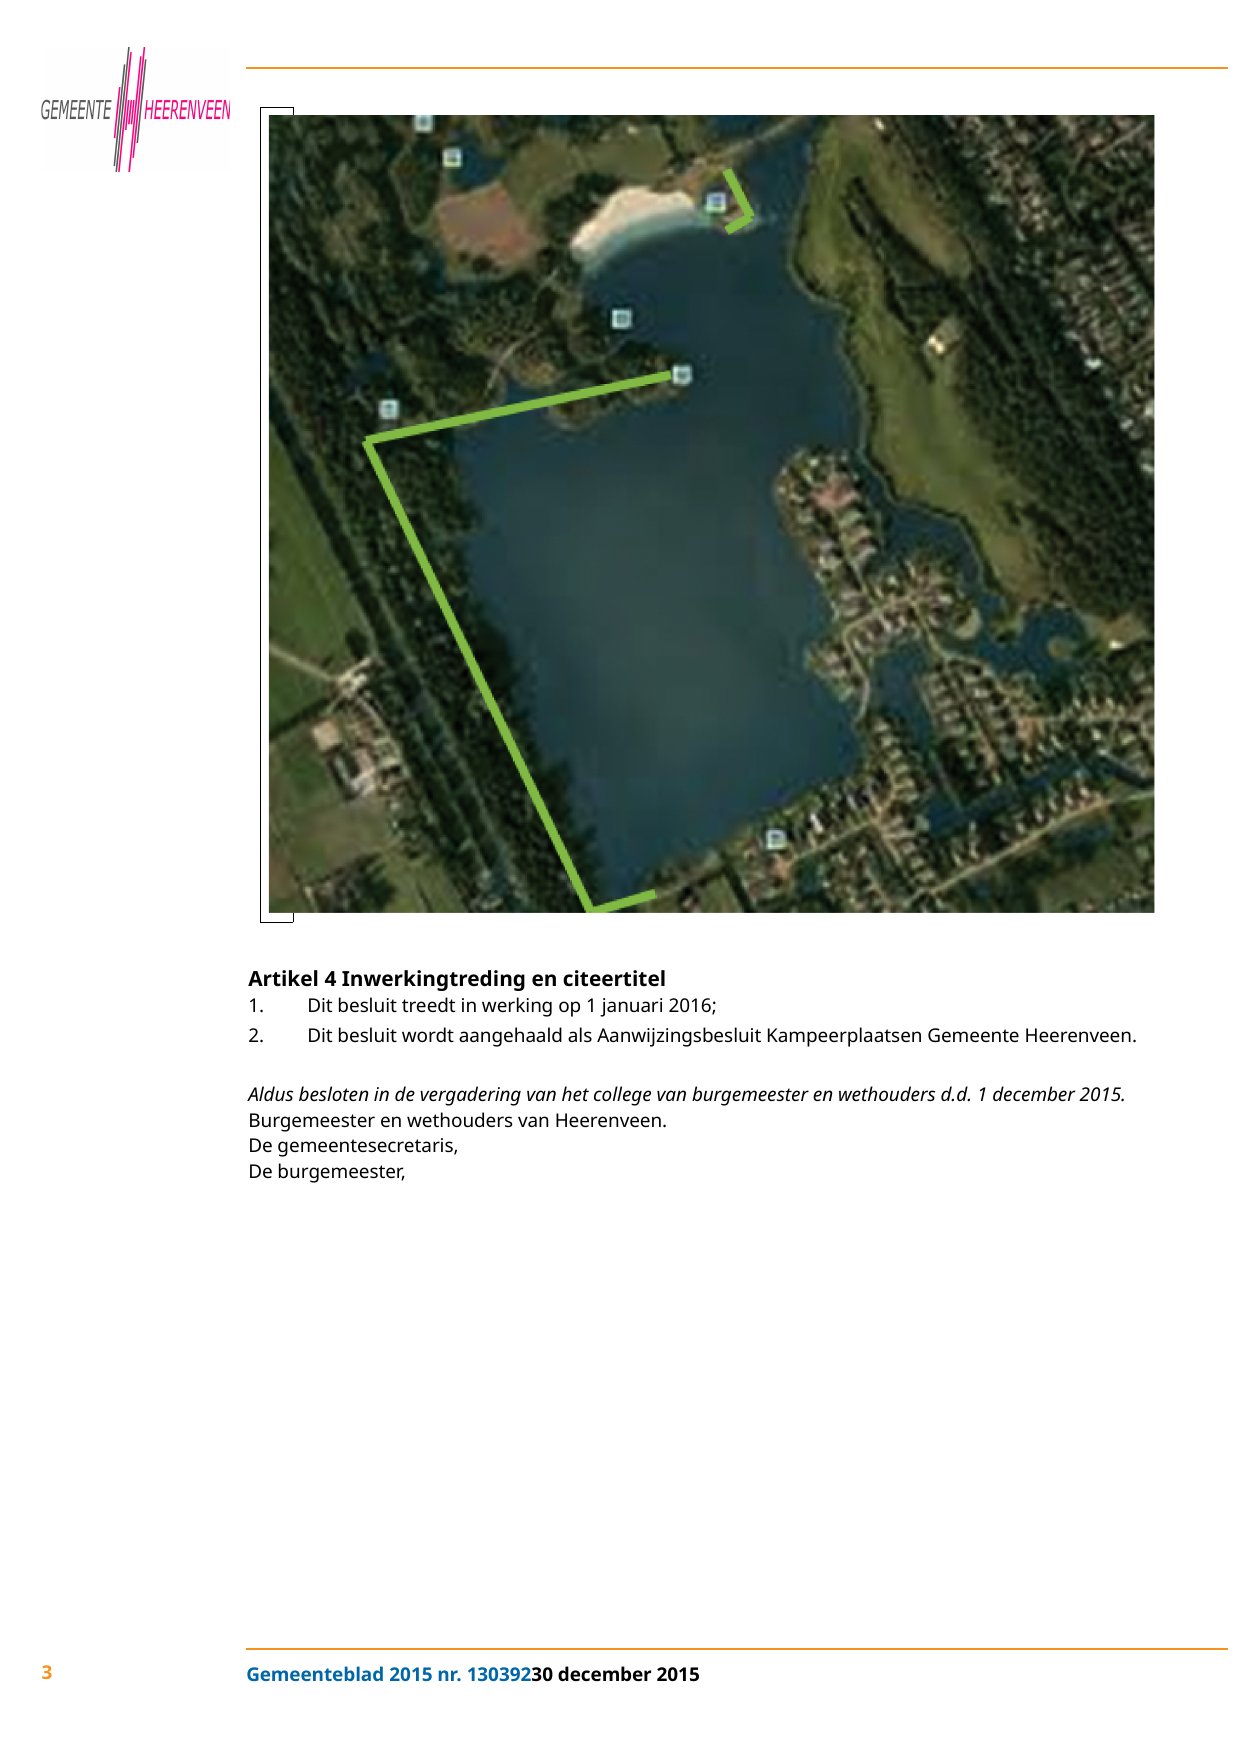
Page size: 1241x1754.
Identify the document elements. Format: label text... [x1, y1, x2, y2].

text De gemeentesecretaris, [248, 1133, 1152, 1158]
list Dit besluit wordt aangehaald als Aanwijzingsbesluit Kampeerplaatsen Gemeente Heerenveen. [248, 1022, 1152, 1048]
picture [41, 47, 231, 172]
text De burgemeester, [248, 1158, 1152, 1184]
text Burgemeester en wethouders van Heerenveen. [248, 1107, 1152, 1133]
text Artikel 4 Inwerkingtreding en citeertitel [248, 964, 1152, 992]
picture [268, 115, 1155, 913]
text Aldus besloten in de vergadering van het college van burgemeester en wethouders d.d. 1 december 2015. [248, 1081, 1152, 1107]
list Dit besluit treedt in werking op 1 januari 2016; [248, 992, 1152, 1018]
